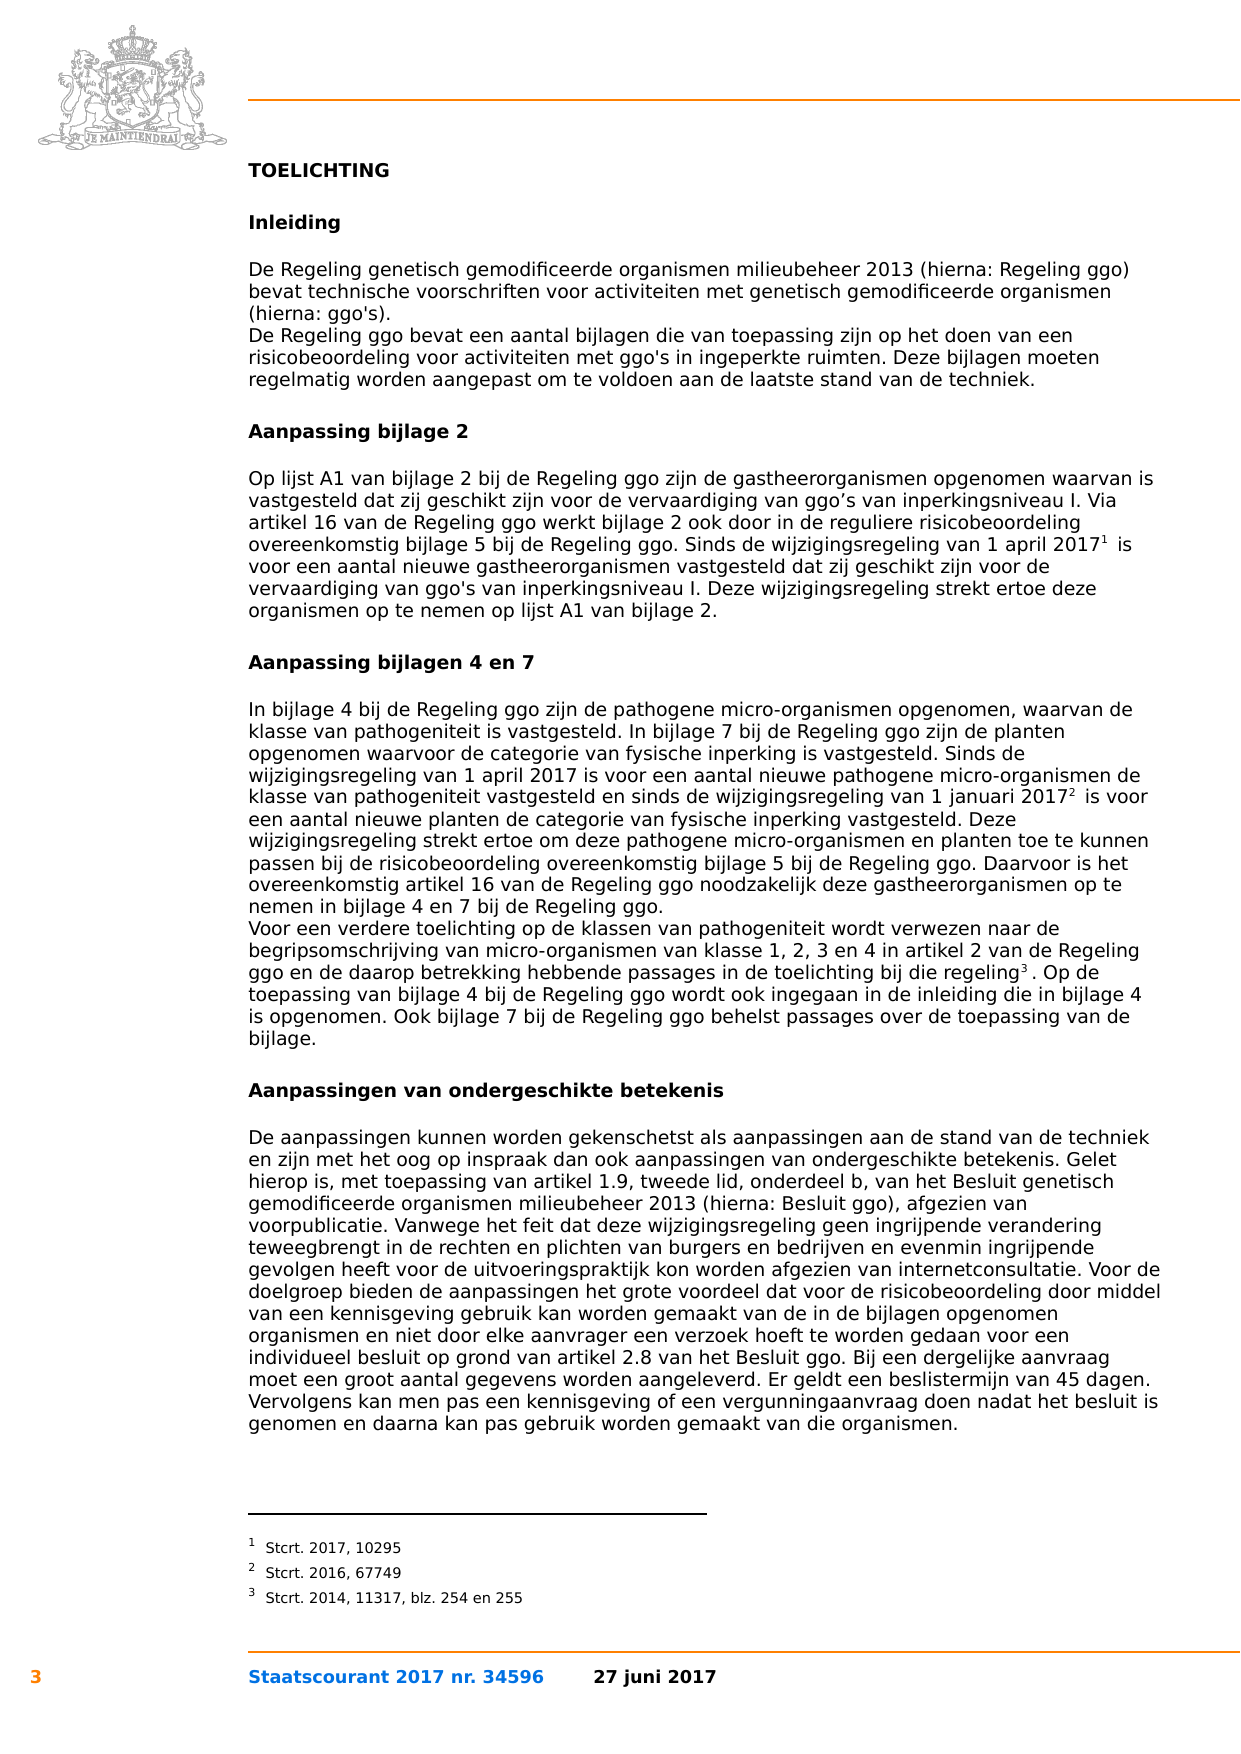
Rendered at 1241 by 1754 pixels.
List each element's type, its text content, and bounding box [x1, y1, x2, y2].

text Op lijst A1 van bijlage 2 bij de Regeling ggo zijn de gastheerorganismen opgenomen waarvan is vastgesteld dat zij geschikt zijn voor de vervaardiging van ggo’s van inperkingsniveau I. Via artikel 16 van de Regeling ggo werkt bijlage 2 ook door in de reguliere risicobeoordeling overeenkomstig bijlage 5 bij de Regeling ggo. Sinds de wijzigingsregeling van 1 april 2017 is voor een aantal nieuwe gastheerorganismen vastgesteld dat zij geschikt zijn voor de vervaardiging van ggo's van inperkingsniveau I. Deze wijzigingsregeling strekt ertoe deze organismen op te nemen op lijst A1 van bijlage 2. [248, 468, 1163, 622]
text Stcrt. 2016, 67749 [248, 1561, 1163, 1583]
picture [38, 25, 227, 150]
text Voor een verdere toelichting op de klassen van pathogeniteit wordt verwezen naar de begripsomschrijving van micro-organismen van klasse 1, 2, 3 en 4 in artikel 2 van de Regeling ggo en de daarop betrekking hebbende passages in de toelichting bij die regeling. Op de toepassing van bijlage 4 bij de Regeling ggo wordt ook ingegaan in de inleiding die in bijlage 4 is opgenomen. Ook bijlage 7 bij de Regeling ggo behelst passages over de toepassing van de bijlage. [248, 918, 1163, 1050]
text In bijlage 4 bij de Regeling ggo zijn de pathogene micro-organismen opgenomen, waarvan de klasse van pathogeniteit is vastgesteld. In bijlage 7 bij de Regeling ggo zijn de planten opgenomen waarvoor de categorie van fysische inperking is vastgesteld. Sinds de wijzigingsregeling van 1 april 2017 is voor een aantal nieuwe pathogene micro-organismen de klasse van pathogeniteit vastgesteld en sinds de wijzigingsregeling van 1 januari 2017 is voor een aantal nieuwe planten de categorie van fysische inperking vastgesteld. Deze wijzigingsregeling strekt ertoe om deze pathogene micro-organismen en planten toe te kunnen passen bij de risicobeoordeling overeenkomstig bijlage 5 bij de Regeling ggo. Daarvoor is het overeenkomstig artikel 16 van de Regeling ggo noodzakelijk deze gastheerorganismen op te nemen in bijlage 4 en 7 bij de Regeling ggo. [248, 698, 1163, 918]
subtitle Aanpassing bijlagen 4 en 7 [248, 652, 1163, 673]
text De aanpassingen kunnen worden gekenschetst als aanpassingen aan de stand van de techniek en zijn met het oog op inspraak dan ook aanpassingen van ondergeschikte betekenis. Gelet hierop is, met toepassing van artikel 1.9, tweede lid, onderdeel b, van het Besluit genetisch gemodificeerde organismen milieubeheer 2013 (hierna: Besluit ggo), afgezien van voorpublicatie. Vanwege het feit dat deze wijzigingsregeling geen ingrijpende verandering teweegbrengt in de rechten en plichten van burgers en bedrijven en evenmin ingrijpende gevolgen heeft voor de uitvoeringspraktijk kon worden afgezien van internetconsultatie. Voor de doelgroep bieden de aanpassingen het grote voordeel dat voor de risicobeoordeling door middel van een kennisgeving gebruik kan worden gemaakt van de in de bijlagen opgenomen organismen en niet door elke aanvrager een verzoek hoeft te worden gedaan voor een individueel besluit op grond van artikel 2.8 van het Besluit ggo. Bij een dergelijke aanvraag moet een groot aantal gegevens worden aangeleverd. Er geldt een beslistermijn van 45 dagen. Vervolgens kan men pas een kennisgeving of een vergunningaanvraag doen nadat het besluit is genomen en daarna kan pas gebruik worden gemaakt van die organismen. [248, 1127, 1163, 1435]
subtitle TOELICHTING [248, 160, 1163, 182]
text De Regeling genetisch gemodificeerde organismen milieubeheer 2013 (hierna: Regeling ggo) bevat technische voorschriften voor activiteiten met genetisch gemodificeerde organismen (hierna: ggo's). [248, 259, 1163, 325]
subtitle Aanpassingen van ondergeschikte betekenis [248, 1080, 1163, 1102]
text De Regeling ggo bevat een aantal bijlagen die van toepassing zijn op het doen van een risicobeoordeling voor activiteiten met ggo's in ingeperkte ruimten. Deze bijlagen moeten regelmatig worden aangepast om te voldoen aan de laatste stand van de techniek. [248, 325, 1163, 391]
subtitle Inleiding [248, 212, 1163, 234]
text Stcrt. 2017, 10295 [248, 1536, 1163, 1558]
text Stcrt. 2014, 11317, blz. 254 en 255 [248, 1586, 1163, 1608]
subtitle Aanpassing bijlage 2 [248, 421, 1163, 443]
